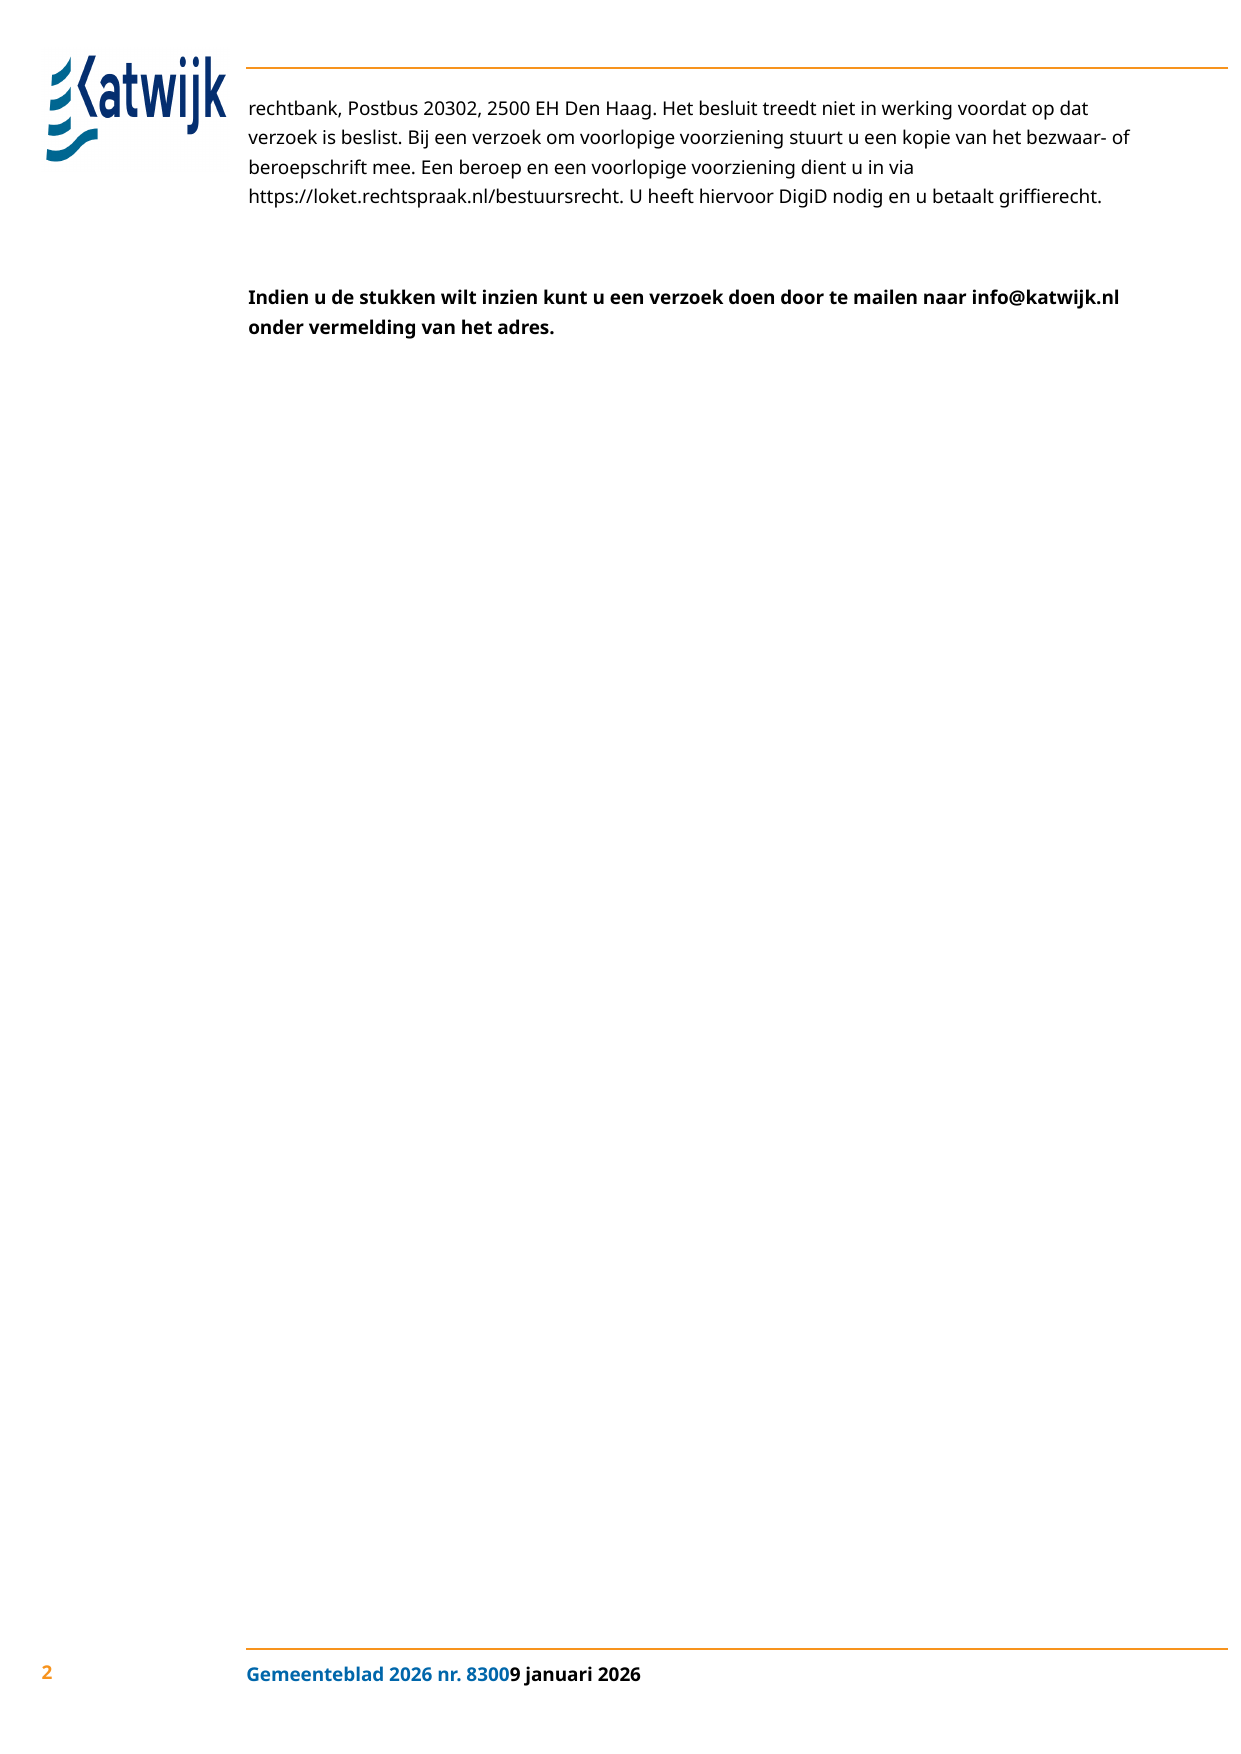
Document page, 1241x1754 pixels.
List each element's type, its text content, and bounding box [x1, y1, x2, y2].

text Indien u de stukken wilt inzien kunt u een verzoek doen door te mailen naar info@katwijk.nl onder vermelding van het adres. [248, 284, 1152, 340]
picture [41, 47, 231, 172]
text rechtbank, Postbus 20302, 2500 EH Den Haag. Het besluit treedt niet in werking voordat op dat verzoek is beslist. Bij een verzoek om voorlopige voorziening stuurt u een kopie van het bezwaar- of beroepschrift mee. Een beroep en een voorlopige voorziening dient u in via https://loket.rechtspraak.nl/bestuursrecht. U heeft hiervoor DigiD nodig en u betaalt griffierecht. [248, 95, 1152, 209]
